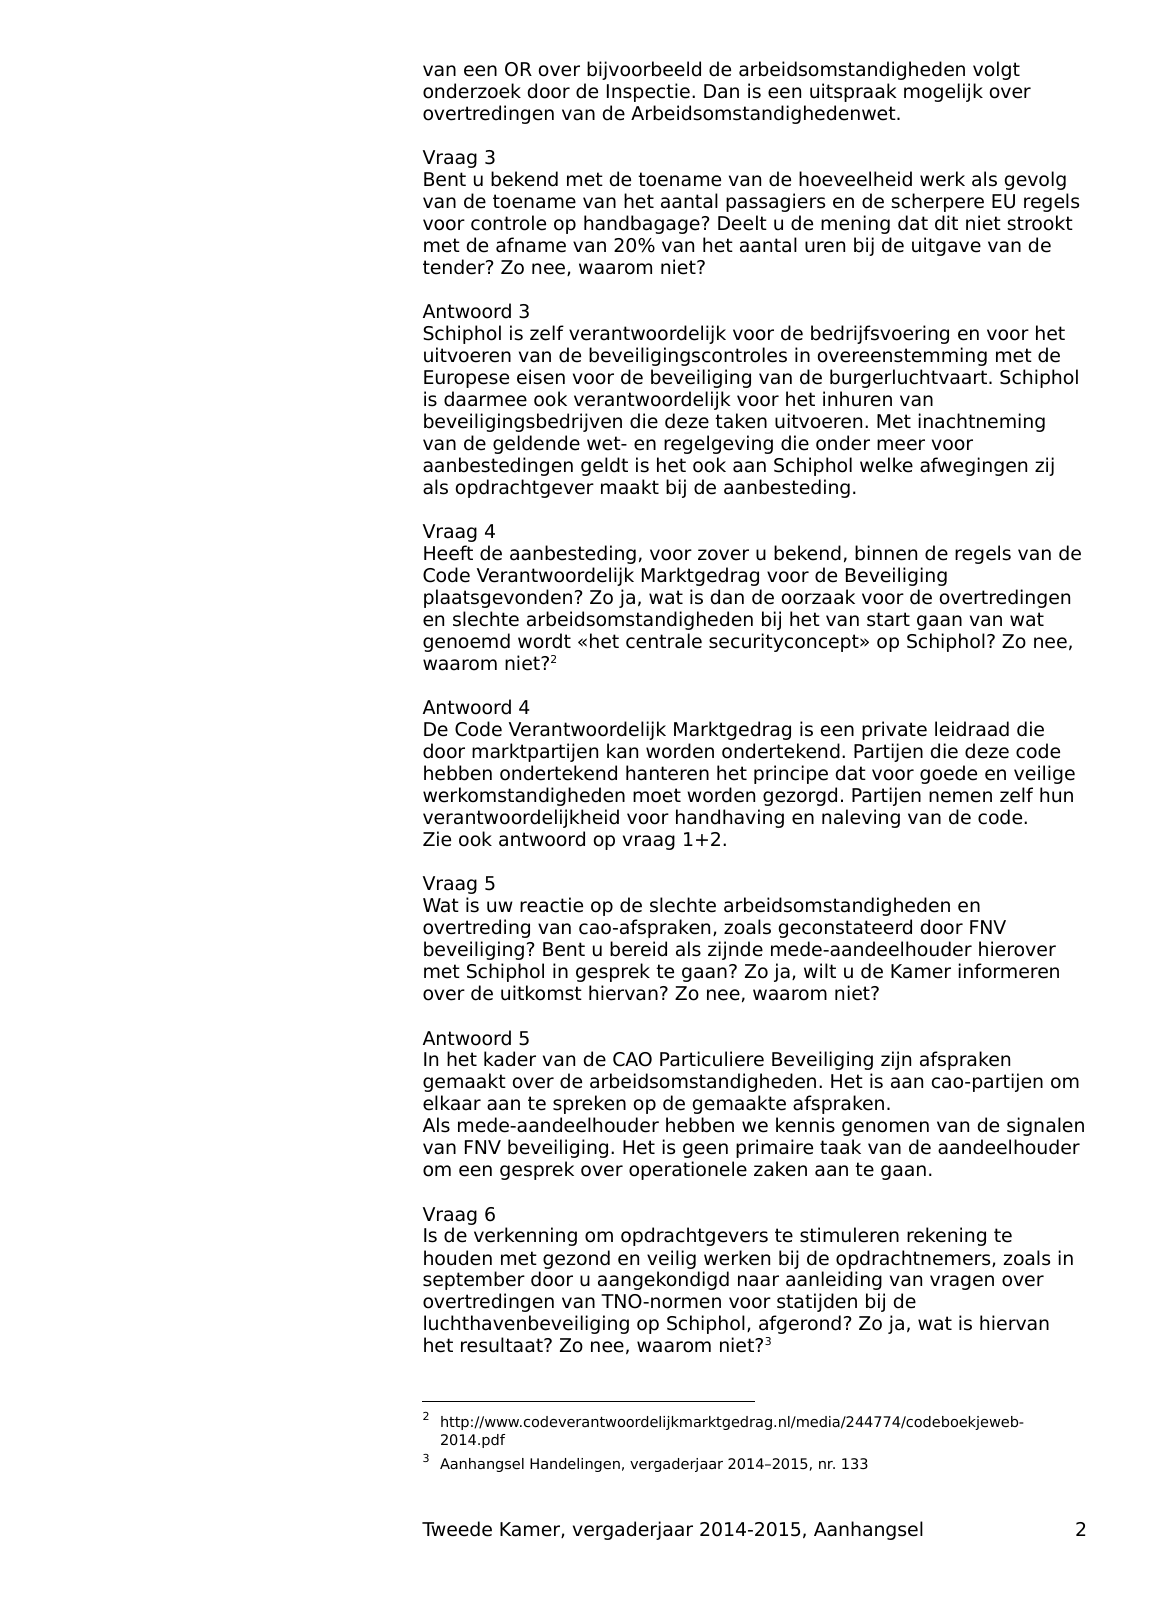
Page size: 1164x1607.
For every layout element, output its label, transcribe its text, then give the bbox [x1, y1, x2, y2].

text van een OR over bijvoorbeeld de arbeidsomstandigheden volgt onderzoek door de Inspectie. Dan is een uitspraak mogelijk over overtredingen van de Arbeidsomstandighedenwet. [422, 59, 1087, 125]
text Aanhangsel Handelingen, vergaderjaar 2014–2015, nr. 133 [422, 1452, 1087, 1474]
text http://www.codeverantwoordelijkmarktgedrag.nl/media/244774/codeboekjeweb-2014.pdf [422, 1410, 1087, 1449]
text Antwoord 5 [422, 1027, 1087, 1049]
text Vraag 5 [422, 873, 1087, 895]
text Wat is uw reactie op de slechte arbeidsomstandigheden en overtreding van cao-afspraken, zoals geconstateerd door FNV beveiliging? Bent u bereid als zijnde mede-aandeelhouder hierover met Schiphol in gesprek te gaan? Zo ja, wilt u de Kamer informeren over de uitkomst hiervan? Zo nee, waarom niet? [422, 895, 1087, 1005]
text Als mede-aandeelhouder hebben we kennis genomen van de signalen van FNV beveiliging. Het is geen primaire taak van de aandeelhouder om een gesprek over operationele zaken aan te gaan. [422, 1115, 1087, 1181]
text Vraag 6 [422, 1203, 1087, 1225]
text Bent u bekend met de toename van de hoeveelheid werk als gevolg van de toename van het aantal passagiers en de scherpere EU regels voor controle op handbagage? Deelt u de mening dat dit niet strookt met de afname van 20% van het aantal uren bij de uitgave van de tender? Zo nee, waarom niet? [422, 169, 1087, 279]
text De Code Verantwoordelijk Marktgedrag is een private leidraad die door marktpartijen kan worden ondertekend. Partijen die deze code hebben ondertekend hanteren het principe dat voor goede en veilige werkomstandigheden moet worden gezorgd. Partijen nemen zelf hun verantwoordelijkheid voor handhaving en naleving van de code. [422, 719, 1087, 829]
text Zie ook antwoord op vraag 1+2. [422, 829, 1087, 851]
text Vraag 4 [422, 521, 1087, 543]
text Is de verkenning om opdrachtgevers te stimuleren rekening te houden met gezond en veilig werken bij de opdrachtnemers, zoals in september door u aangekondigd naar aanleiding van vragen over overtredingen van TNO-normen voor statijden bij de luchthavenbeveiliging op Schiphol, afgerond? Zo ja, wat is hiervan het resultaat? Zo nee, waarom niet? [422, 1225, 1087, 1357]
text Schiphol is zelf verantwoordelijk voor de bedrijfsvoering en voor het uitvoeren van de beveiligingscontroles in overeenstemming met de Europese eisen voor de beveiliging van de burgerluchtvaart. Schiphol is daarmee ook verantwoordelijk voor het inhuren van beveiligingsbedrijven die deze taken uitvoeren. Met inachtneming van de geldende wet- en regelgeving die onder meer voor aanbestedingen geldt is het ook aan Schiphol welke afwegingen zij als opdrachtgever maakt bij de aanbesteding. [422, 323, 1087, 499]
text Heeft de aanbesteding, voor zover u bekend, binnen de regels van de Code Verantwoordelijk Marktgedrag voor de Beveiliging plaatsgevonden? Zo ja, wat is dan de oorzaak voor de overtredingen en slechte arbeidsomstandigheden bij het van start gaan van wat genoemd wordt «het centrale securityconcept» op Schiphol? Zo nee, waarom niet? [422, 543, 1087, 675]
text Antwoord 3 [422, 301, 1087, 323]
text Antwoord 4 [422, 697, 1087, 719]
text In het kader van de CAO Particuliere Beveiliging zijn afspraken gemaakt over de arbeidsomstandigheden. Het is aan cao-partijen om elkaar aan te spreken op de gemaakte afspraken. [422, 1049, 1087, 1115]
text Vraag 3 [422, 147, 1087, 169]
